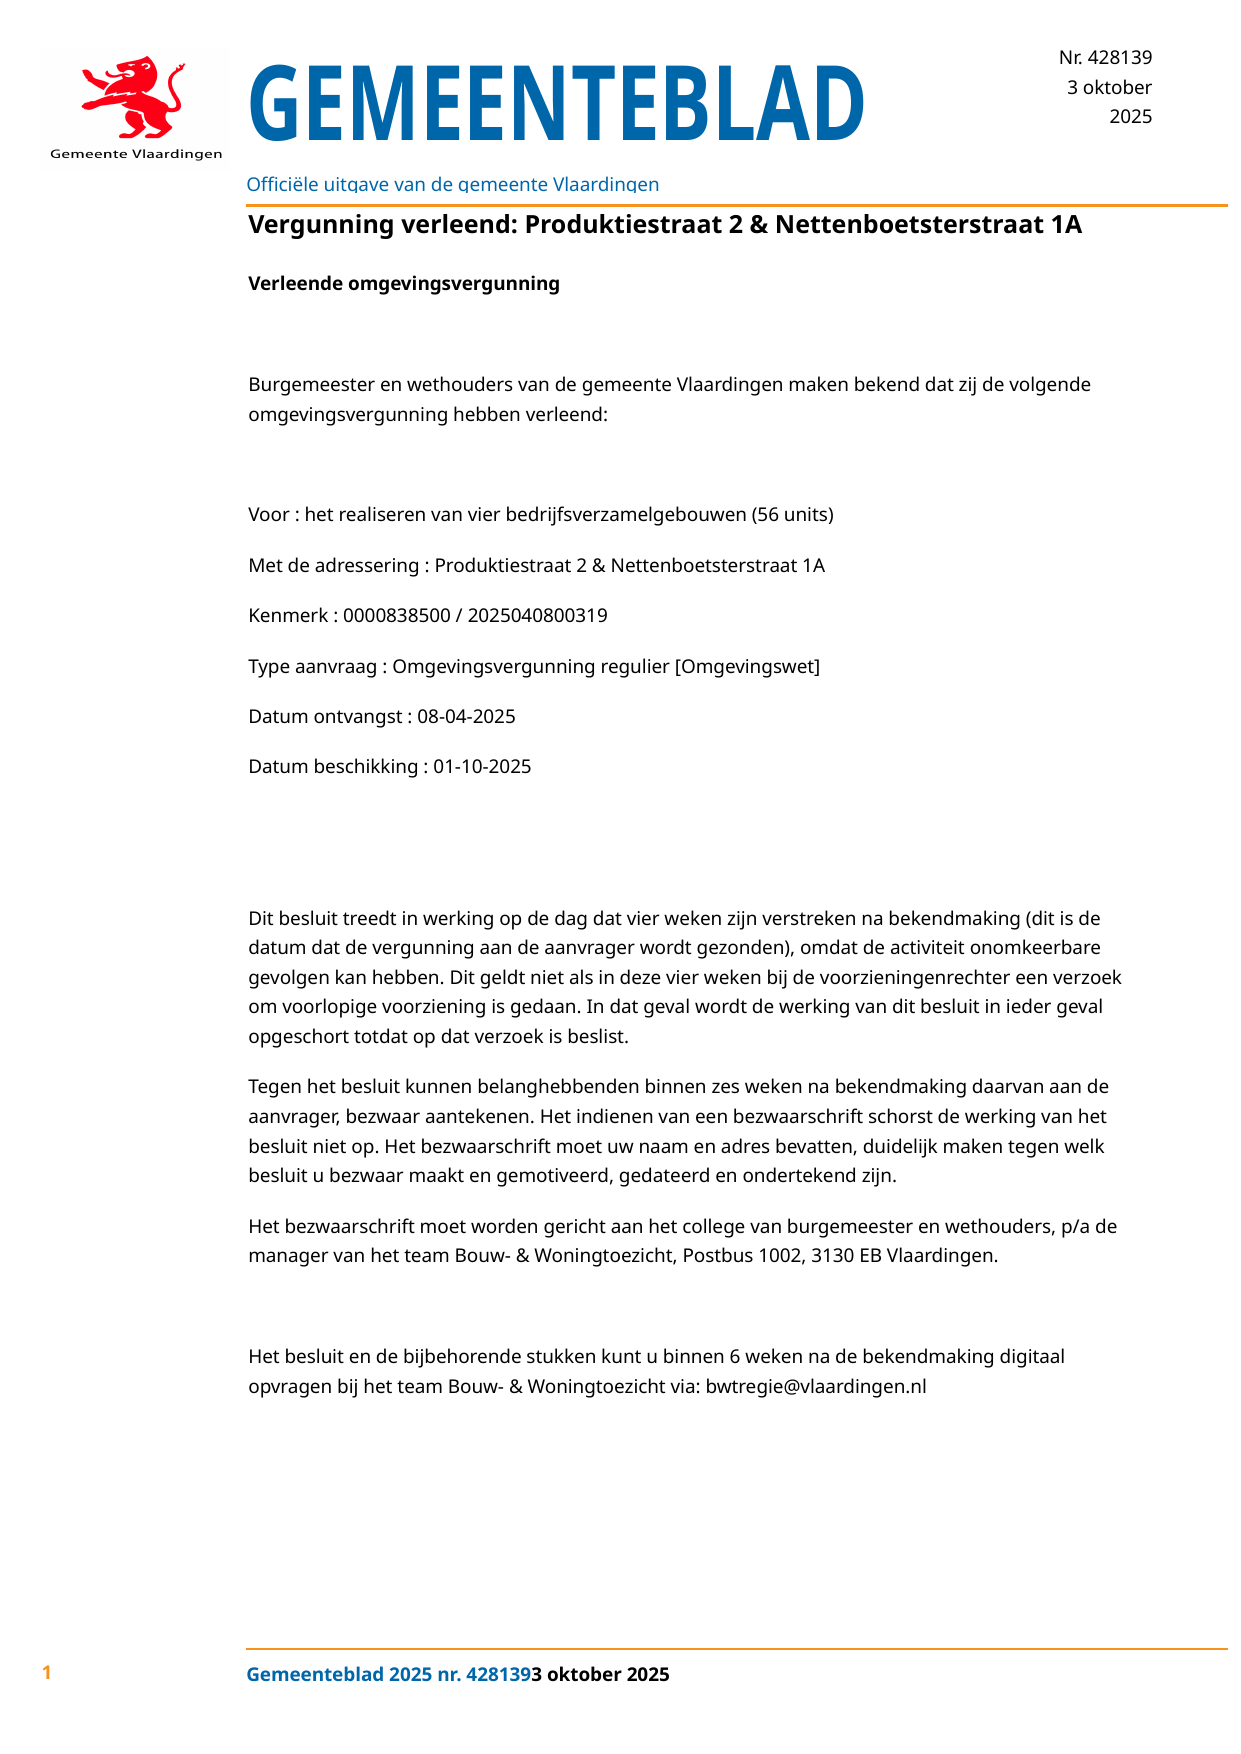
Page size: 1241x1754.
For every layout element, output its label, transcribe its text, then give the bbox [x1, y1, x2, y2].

text Het besluit en de bijbehorende stukken kunt u binnen 6 weken na de bekendmaking digitaal opvragen bij het team Bouw- & Woningtoezicht via: bwtregie@vlaardingen.nl [248, 1343, 1152, 1398]
text Kenmerk : 0000838500 / 2025040800319 [248, 602, 1152, 628]
text Verleende omgevingsvergunning [248, 270, 1152, 296]
text Voor : het realiseren van vier bedrijfsverzamelgebouwen (56 units) [248, 502, 1152, 527]
text Vergunning verleend: Produktiestraat 2 & Nettenboetsterstraat 1A [248, 207, 1152, 241]
text Type aanvraag : Omgevingsvergunning regulier [Omgevingswet] [248, 653, 1152, 678]
text Het bezwaarschrift moet worden gericht aan het college van burgemeester en wethouders, p/a de manager van het team Bouw- & Woningtoezicht, Postbus 1002, 3130 EB Vlaardingen. [248, 1213, 1152, 1268]
picture [41, 47, 231, 172]
text Met de adressering : Produktiestraat 2 & Nettenboetsterstraat 1A [248, 552, 1152, 578]
text Datum ontvangst : 08-04-2025 [248, 703, 1152, 729]
text Datum beschikking : 01-10-2025 [248, 754, 1152, 779]
text Dit besluit treedt in werking op de dag dat vier weken zijn verstreken na bekendmaking (dit is de datum dat de vergunning aan de aanvrager wordt gezonden), omdat de activiteit onomkeerbare gevolgen kan hebben. Dit geldt niet als in deze vier weken bij de voorzieningenrechter een verzoek om voorlopige voorziening is gedaan. In dat geval wordt de werking van dit besluit in ieder geval opgeschort totdat op dat verzoek is beslist. [248, 905, 1152, 1049]
text Tegen het besluit kunnen belanghebbenden binnen zes weken na bekendmaking daarvan aan de aanvrager, bezwaar aantekenen. Het indienen van een bezwaarschrift schorst de werking van het besluit niet op. Het bezwaarschrift moet uw naam en adres bevatten, duidelijk maken tegen welk besluit u bezwaar maakt en gemotiveerd, gedateerd en ondertekend zijn. [248, 1074, 1152, 1188]
text Burgemeester en wethouders van de gemeente Vlaardingen maken bekend dat zij de volgende omgevingsvergunning hebben verleend: [248, 371, 1152, 426]
